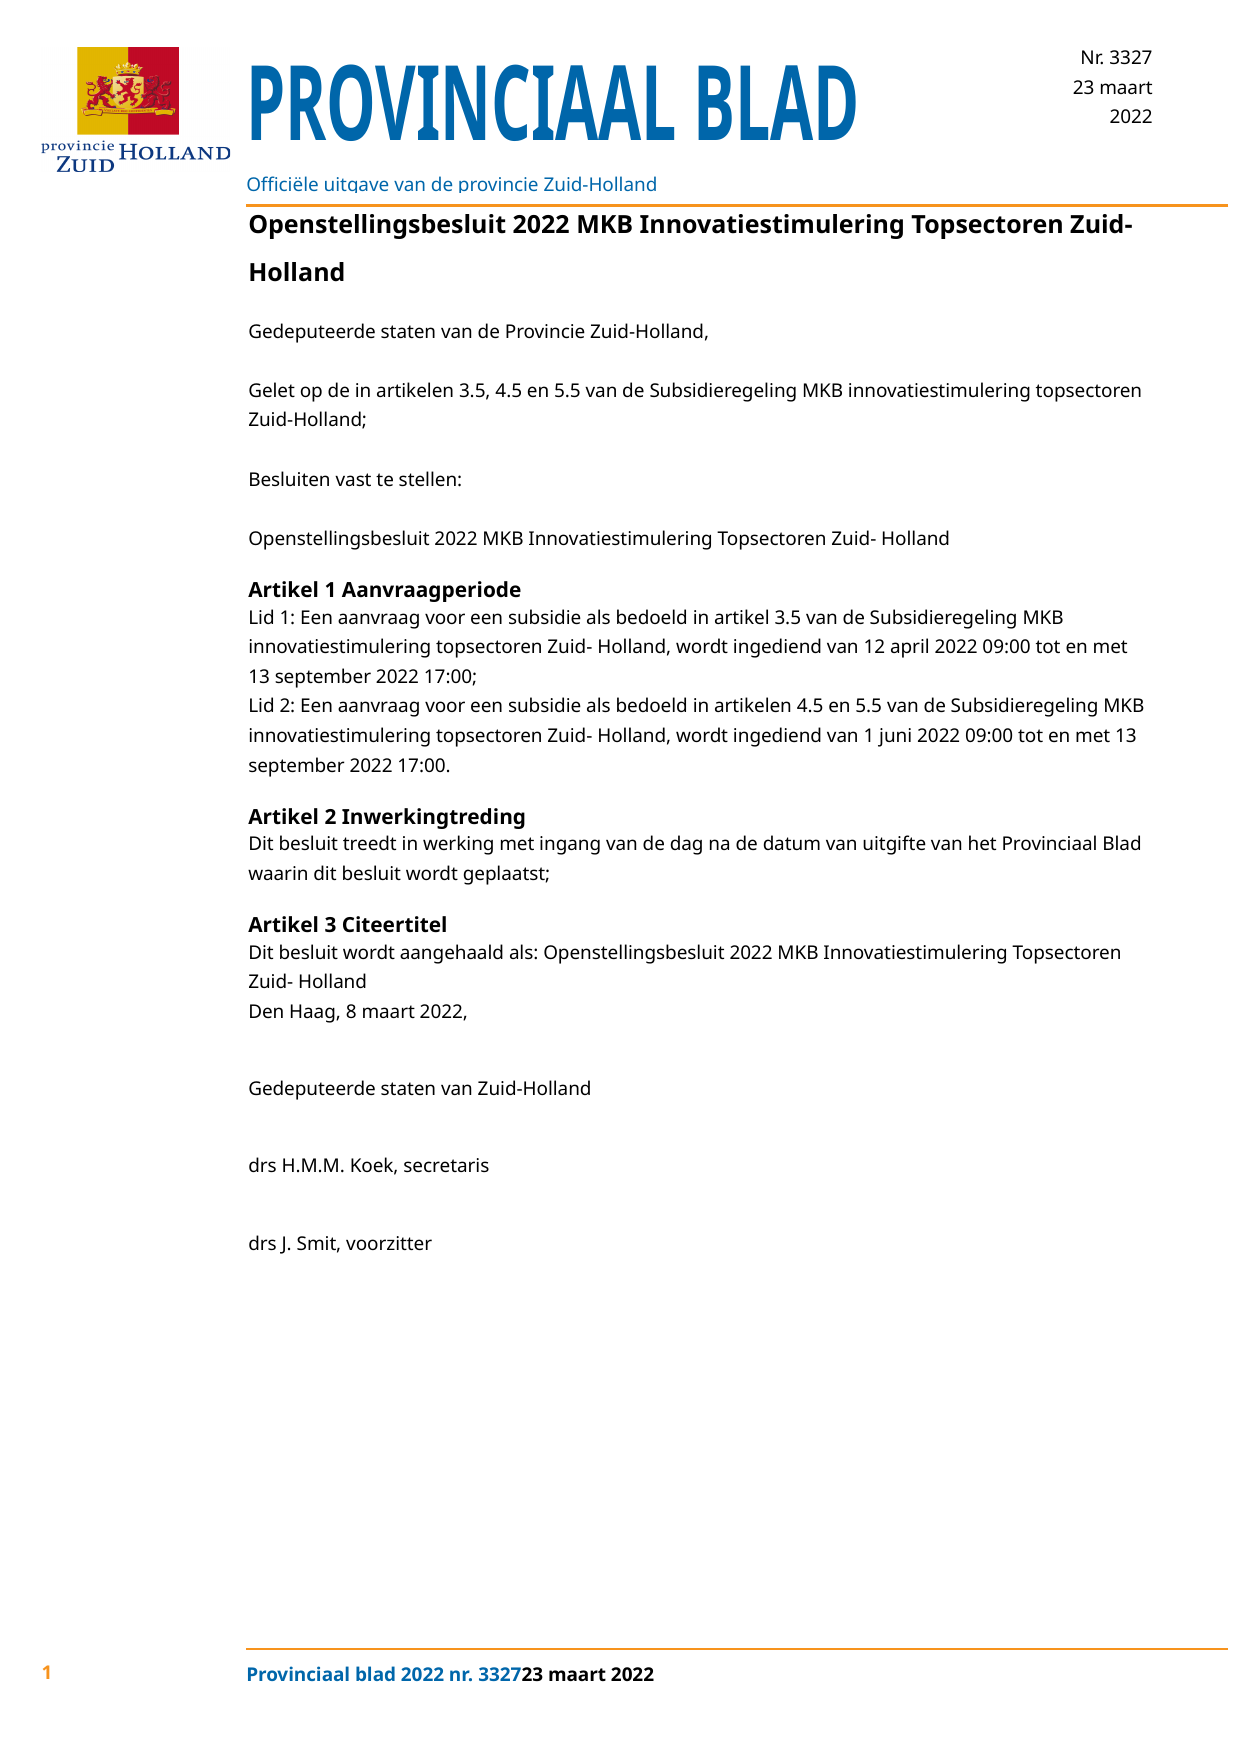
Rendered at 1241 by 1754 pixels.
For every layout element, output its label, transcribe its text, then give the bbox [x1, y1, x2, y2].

text Artikel 3 Citeertitel [248, 911, 1152, 939]
text Openstellingsbesluit 2022 MKB Innovatiestimulering Topsectoren Zuid- Holland [248, 525, 1152, 551]
text drs H.M.M. Koek, secretaris [248, 1153, 1152, 1178]
text drs J. Smit, voorzitter [248, 1230, 1152, 1256]
text Lid 1: Een aanvraag voor een subsidie als bedoeld in artikel 3.5 van de Subsidieregeling MKB innovatiestimulering topsectoren Zuid- Holland, wordt ingediend van 12 april 2022 09:00 tot en met 13 september 2022 17:00; [248, 604, 1152, 689]
text Openstellingsbesluit 2022 MKB Innovatiestimulering Topsectoren Zuid-Holland [248, 207, 1152, 288]
text Gedeputeerde staten van Zuid-Holland [248, 1075, 1152, 1101]
text Den Haag, 8 maart 2022, [248, 998, 1152, 1024]
picture [41, 47, 231, 172]
text Gedeputeerde staten van de Provincie Zuid-Holland, [248, 318, 1152, 344]
text Dit besluit wordt aangehaald als: Openstellingsbesluit 2022 MKB Innovatiestimulering Topsectoren Zuid- Holland [248, 939, 1152, 994]
text Besluiten vast te stellen: [248, 466, 1152, 492]
text Gelet op de in artikelen 3.5, 4.5 en 5.5 van de Subsidieregeling MKB innovatiestimulering topsectoren Zuid-Holland; [248, 377, 1152, 432]
text Artikel 2 Inwerkingtreding [248, 802, 1152, 831]
text Lid 2: Een aanvraag voor een subsidie als bedoeld in artikelen 4.5 en 5.5 van de Subsidieregeling MKB innovatiestimulering topsectoren Zuid- Holland, wordt ingediend van 1 juni 2022 09:00 tot en met 13 september 2022 17:00. [248, 693, 1152, 777]
text Artikel 1 Aanvraagperiode [248, 575, 1152, 604]
text Dit besluit treedt in werking met ingang van de dag na de datum van uitgifte van het Provinciaal Blad waarin dit besluit wordt geplaatst; [248, 831, 1152, 886]
